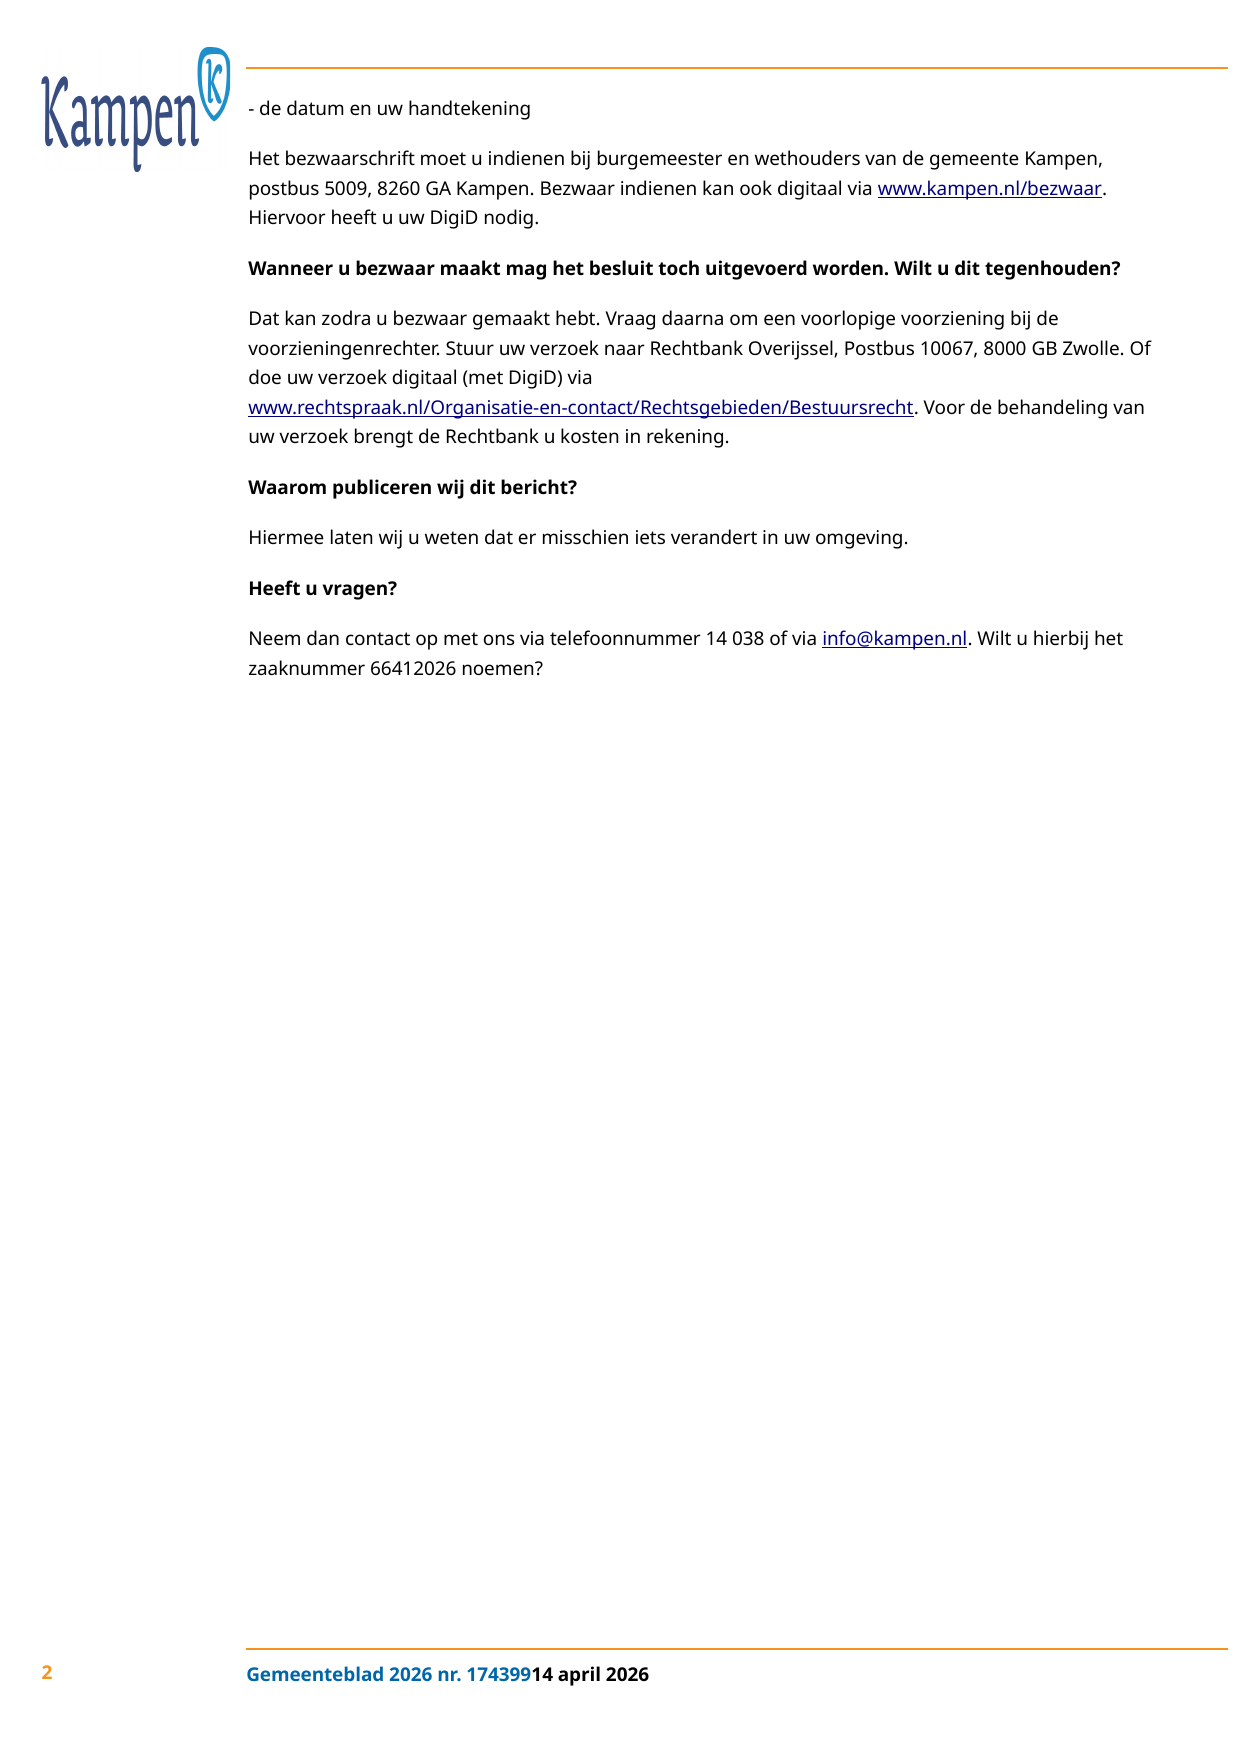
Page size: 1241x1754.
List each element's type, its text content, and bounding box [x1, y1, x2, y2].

text Wanneer u bezwaar maakt mag het besluit toch uitgevoerd worden. Wilt u dit tegenhouden? [248, 255, 1152, 281]
text Dat kan zodra u bezwaar gemaakt hebt. Vraag daarna om een voorlopige voorziening bij de voorzieningenrechter. Stuur uw verzoek naar Rechtbank Overijssel, Postbus 10067, 8000 GB Zwolle. Of doe uw verzoek digitaal (met DigiD) via www.rechtspraak.nl/Organisatie-en-contact/Rechtsgebieden/Bestuursrecht. Voor de behandeling van uw verzoek brengt de Rechtbank u kosten in rekening. [248, 305, 1152, 449]
text Neem dan contact op met ons via telefoonnummer 14 038 of via info@kampen.nl. Wilt u hierbij het zaaknummer 66412026 noemen? [248, 625, 1152, 681]
text Het bezwaarschrift moet u indienen bij burgemeester en wethouders van de gemeente Kampen, postbus 5009, 8260 GA Kampen. Bezwaar indienen kan ook digitaal via www.kampen.nl/bezwaar. Hiervoor heeft u uw DigiD nodig. [248, 145, 1152, 230]
text Waarom publiceren wij dit bericht? [248, 474, 1152, 500]
text Heeft u vragen? [248, 575, 1152, 601]
text - de datum en uw handtekening [248, 95, 1152, 121]
picture [41, 47, 231, 172]
text Hiermee laten wij u weten dat er misschien iets verandert in uw omgeving. [248, 524, 1152, 550]
